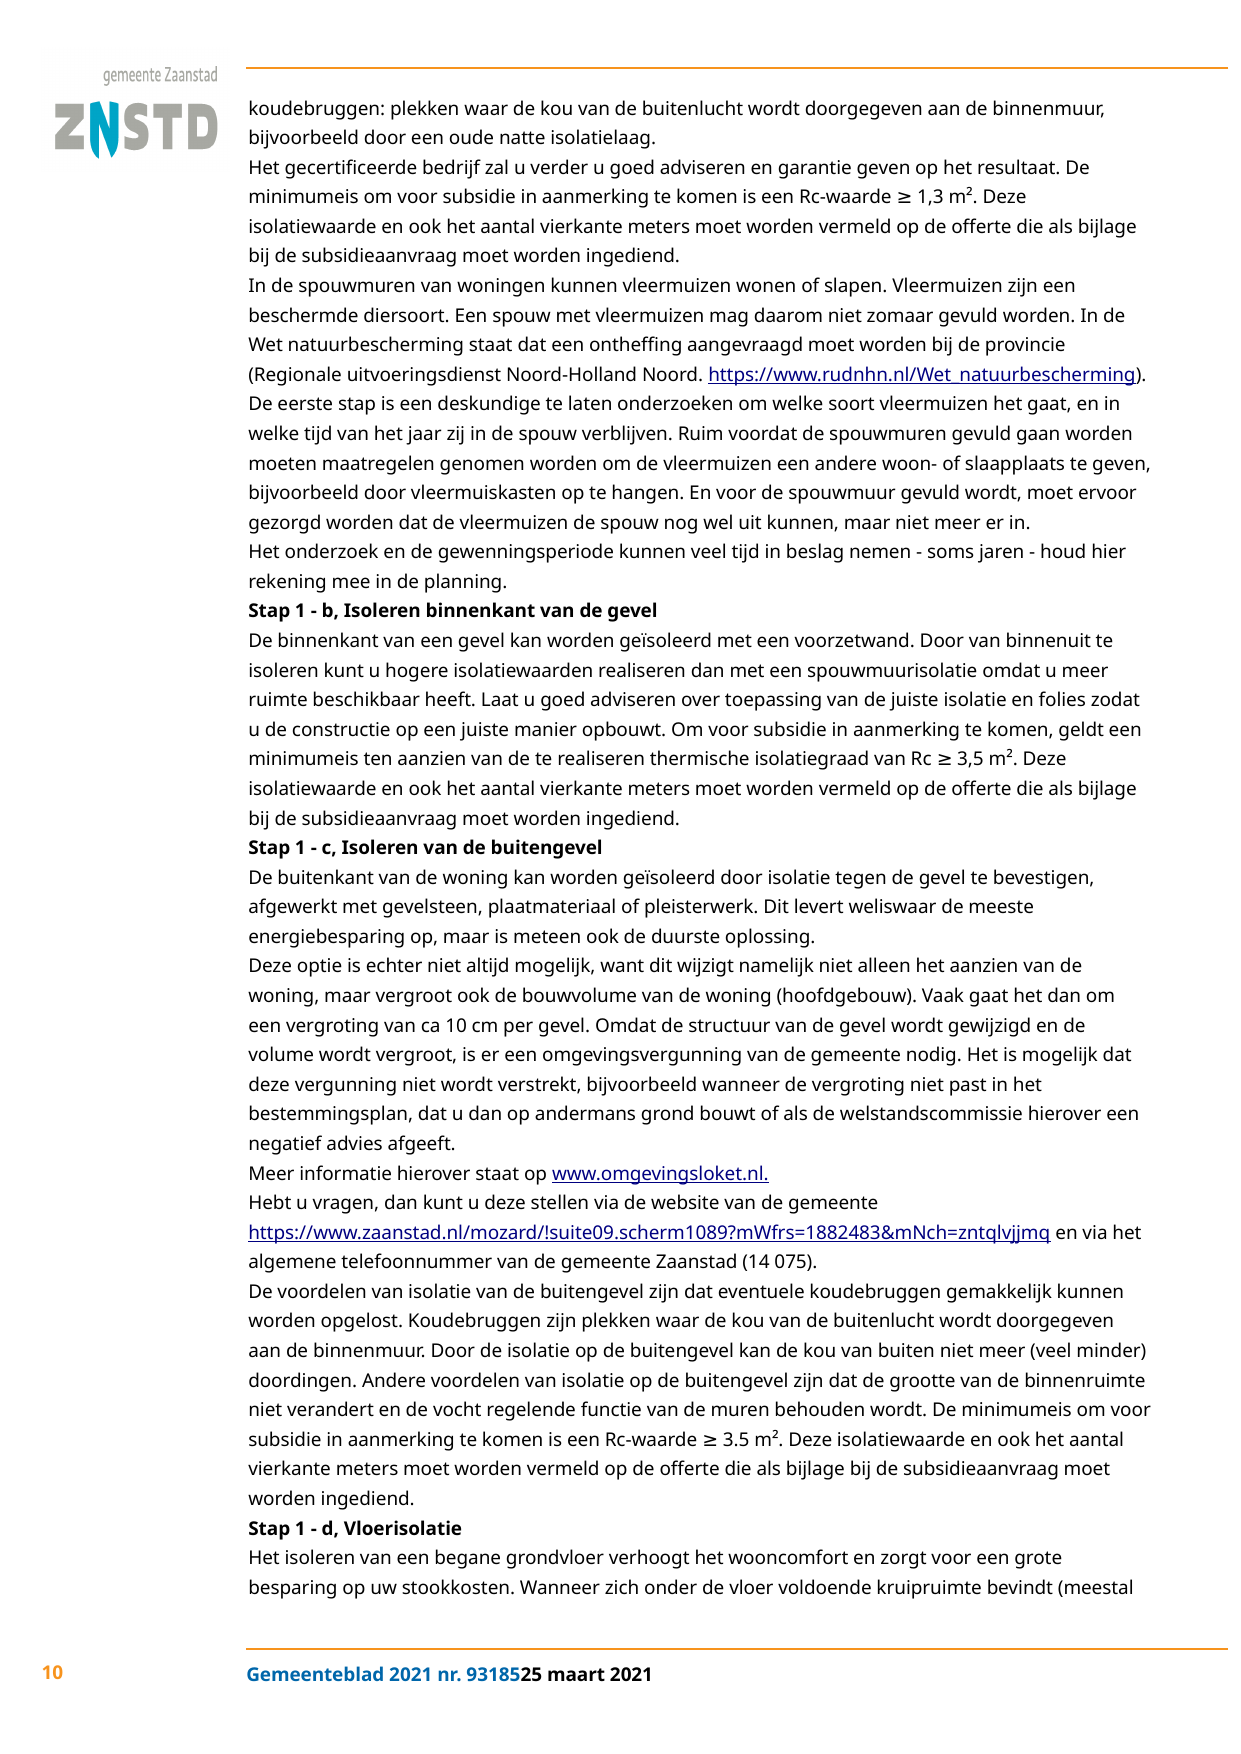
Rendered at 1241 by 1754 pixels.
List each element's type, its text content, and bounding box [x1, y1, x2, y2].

text De buitenkant van de woning kan worden geïsoleerd door isolatie tegen de gevel te bevestigen, afgewerkt met gevelsteen, plaatmateriaal of pleisterwerk. Dit levert weliswaar de meeste energiebesparing op, maar is meteen ook de duurste oplossing. [248, 864, 1152, 949]
text Het gecertificeerde bedrijf zal u verder u goed adviseren en garantie geven op het resultaat. De minimumeis om voor subsidie in aanmerking te komen is een Rc-waarde ≥ 1,3 m². Deze isolatiewaarde en ook het aantal vierkante meters moet worden vermeld op de offerte die als bijlage bij de subsidieaanvraag moet worden ingediend. [248, 154, 1152, 268]
text De binnenkant van een gevel kan worden geïsoleerd met een voorzetwand. Door van binnenuit te isoleren kunt u hogere isolatiewaarden realiseren dan met een spouwmuurisolatie omdat u meer ruimte beschikbaar heeft. Laat u goed adviseren over toepassing van de juiste isolatie en folies zodat u de constructie op een juiste manier opbouwt. Om voor subsidie in aanmerking te komen, geldt een minimumeis ten aanzien van de te realiseren thermische isolatiegraad van Rc ≥ 3,5 m². Deze isolatiewaarde en ook het aantal vierkante meters moet worden vermeld op de offerte die als bijlage bij de subsidieaanvraag moet worden ingediend. [248, 627, 1152, 831]
text In de spouwmuren van woningen kunnen vleermuizen wonen of slapen. Vleermuizen zijn een beschermde diersoort. Een spouw met vleermuizen mag daarom niet zomaar gevuld worden. In de Wet natuurbescherming staat dat een ontheffing aangevraagd moet worden bij de provincie (Regionale uitvoeringsdienst Noord-Holland Noord. https://www.rudnhn.nl/Wet_natuurbescherming). De eerste stap is een deskundige te laten onderzoeken om welke soort vleermuizen het gaat, en in welke tijd van het jaar zij in de spouw verblijven. Ruim voordat de spouwmuren gevuld gaan worden moeten maatregelen genomen worden om de vleermuizen een andere woon- of slaapplaats te geven, bijvoorbeeld door vleermuiskasten op te hangen. En voor de spouwmuur gevuld wordt, moet ervoor gezorgd worden dat de vleermuizen de spouw nog wel uit kunnen, maar niet meer er in. [248, 272, 1152, 535]
text Hebt u vragen, dan kunt u deze stellen via de website van de gemeente https://www.zaanstad.nl/mozard/!suite09.scherm1089?mWfrs=1882483&mNch=zntqlvjjmq en via het algemene telefoonnummer van de gemeente Zaanstad (14 075). [248, 1189, 1152, 1274]
text Stap 1 - d, Vloerisolatie [248, 1515, 1152, 1541]
text koudebruggen: plekken waar de kou van de buitenlucht wordt doorgegeven aan de binnenmuur, bijvoorbeeld door een oude natte isolatielaag. [248, 95, 1152, 150]
text Stap 1 - c, Isoleren van de buitengevel [248, 834, 1152, 860]
text Stap 1 - b, Isoleren binnenkant van de gevel [248, 598, 1152, 623]
text De voordelen van isolatie van de buitengevel zijn dat eventuele koudebruggen gemakkelijk kunnen worden opgelost. Koudebruggen zijn plekken waar de kou van de buitenlucht wordt doorgegeven aan de binnenmuur. Door de isolatie op de buitengevel kan de kou van buiten niet meer (veel minder) doordingen. Andere voordelen van isolatie op de buitengevel zijn dat de grootte van de binnenruimte niet verandert en de vocht regelende functie van de muren behouden wordt. De minimumeis om voor subsidie in aanmerking te komen is een Rc-waarde ≥ 3.5 m². Deze isolatiewaarde en ook het aantal vierkante meters moet worden vermeld op de offerte die als bijlage bij de subsidieaanvraag moet worden ingediend. [248, 1278, 1152, 1511]
text Meer informatie hierover staat op www.omgevingsloket.nl. [248, 1160, 1152, 1186]
picture [41, 47, 231, 172]
text Het onderzoek en de gewenningsperiode kunnen veel tijd in beslag nemen - soms jaren - houd hier rekening mee in de planning. [248, 538, 1152, 594]
text Deze optie is echter niet altijd mogelijk, want dit wijzigt namelijk niet alleen het aanzien van de woning, maar vergroot ook de bouwvolume van de woning (hoofdgebouw). Vaak gaat het dan om een vergroting van ca 10 cm per gevel. Omdat de structuur van de gevel wordt gewijzigd en de volume wordt vergroot, is er een omgevingsvergunning van de gemeente nodig. Het is mogelijk dat deze vergunning niet wordt verstrekt, bijvoorbeeld wanneer de vergroting niet past in het bestemmingsplan, dat u dan op andermans grond bouwt of als de welstandscommissie hierover een negatief advies afgeeft. [248, 953, 1152, 1156]
text Het isoleren van een begane grondvloer verhoogt het wooncomfort en zorgt voor een grote besparing op uw stookkosten. Wanneer zich onder de vloer voldoende kruipruimte bevindt (meestal [248, 1544, 1152, 1600]
